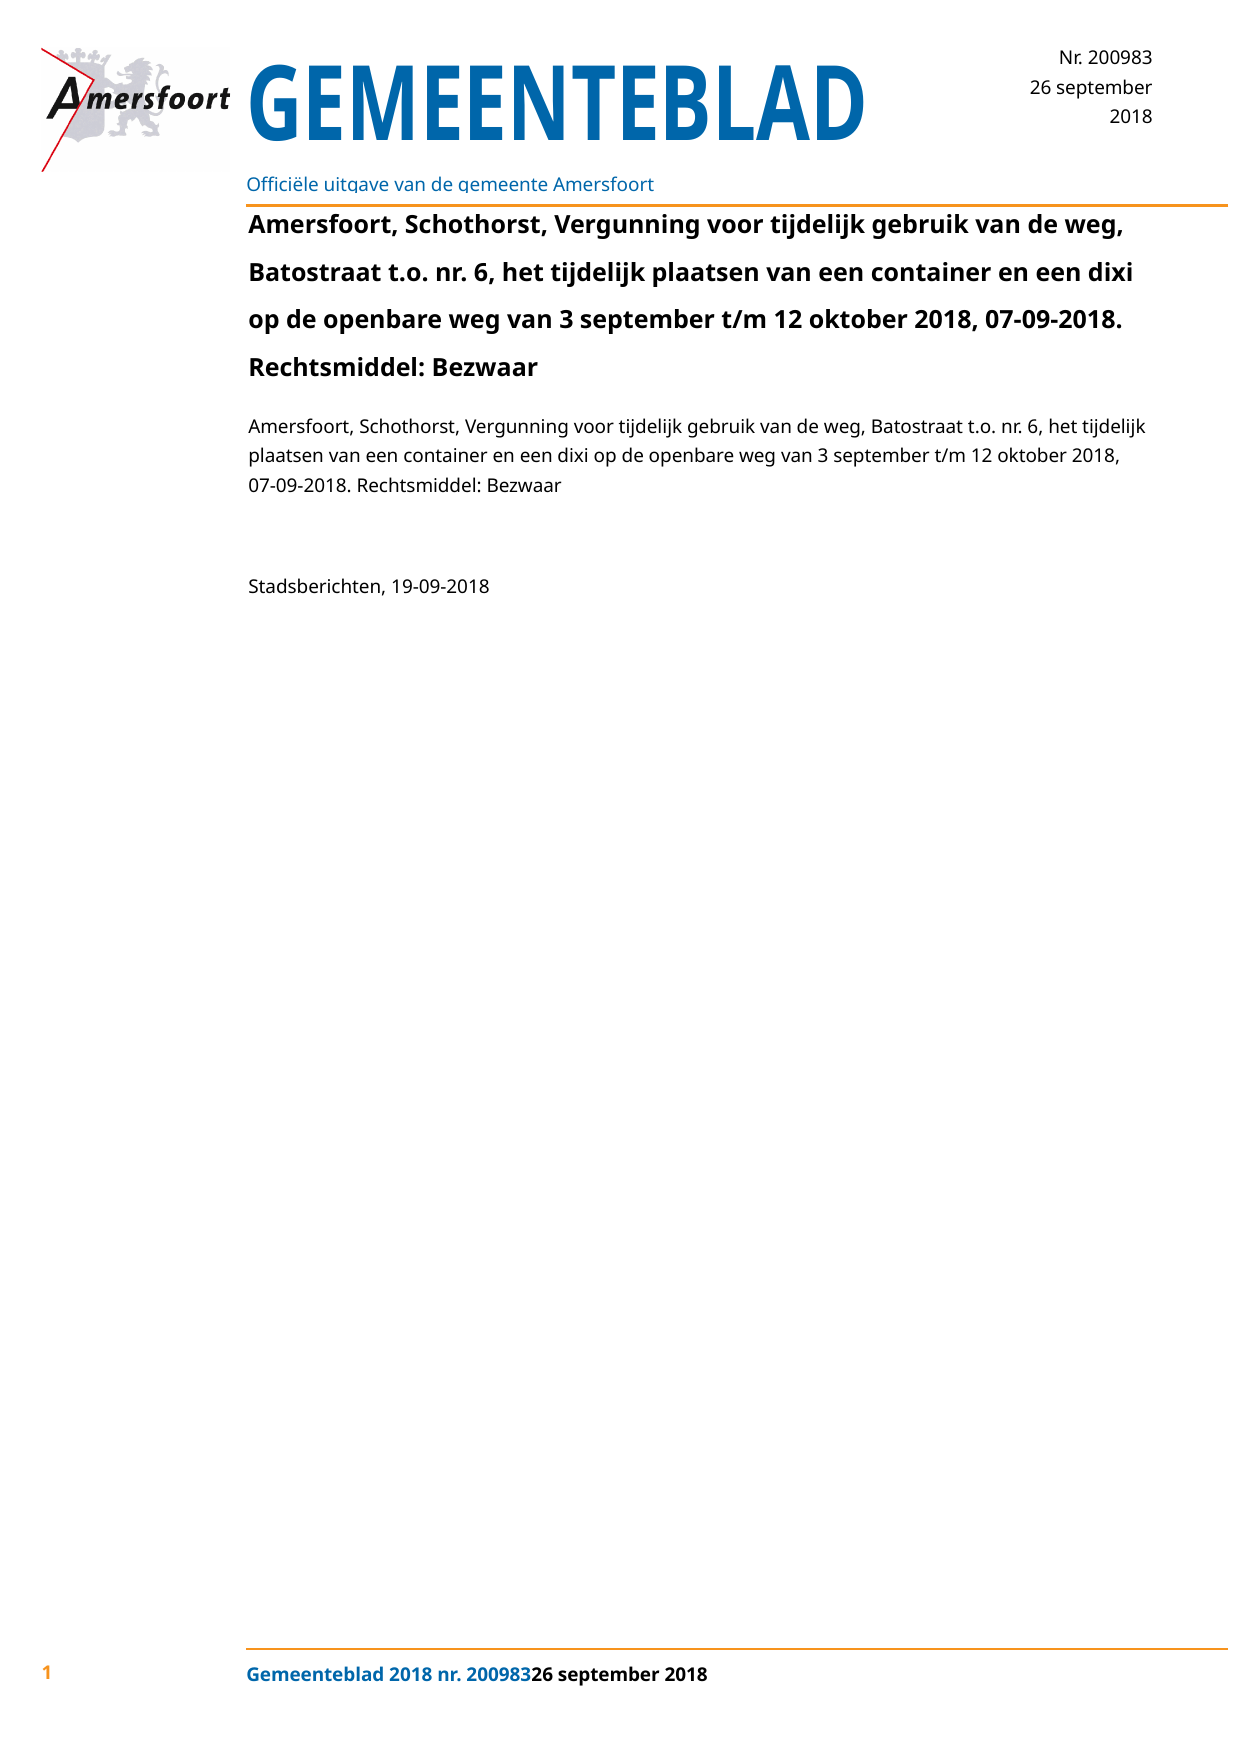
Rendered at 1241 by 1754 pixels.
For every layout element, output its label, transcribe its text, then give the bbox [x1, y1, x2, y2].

text Amersfoort, Schothorst, Vergunning voor tijdelijk gebruik van de weg, Batostraat t.o. nr. 6, het tijdelijk plaatsen van een container en een dixi op de openbare weg van 3 september t/m 12 oktober 2018, 07-09-2018. Rechtsmiddel: Bezwaar [248, 413, 1152, 498]
picture [41, 47, 231, 172]
text Amersfoort, Schothorst, Vergunning voor tijdelijk gebruik van de weg, Batostraat t.o. nr. 6, het tijdelijk plaatsen van een container en een dixi op de openbare weg van 3 september t/m 12 oktober 2018, 07-09-2018. Rechtsmiddel: Bezwaar [248, 207, 1152, 384]
text Stadsberichten, 19-09-2018 [248, 573, 1152, 599]
